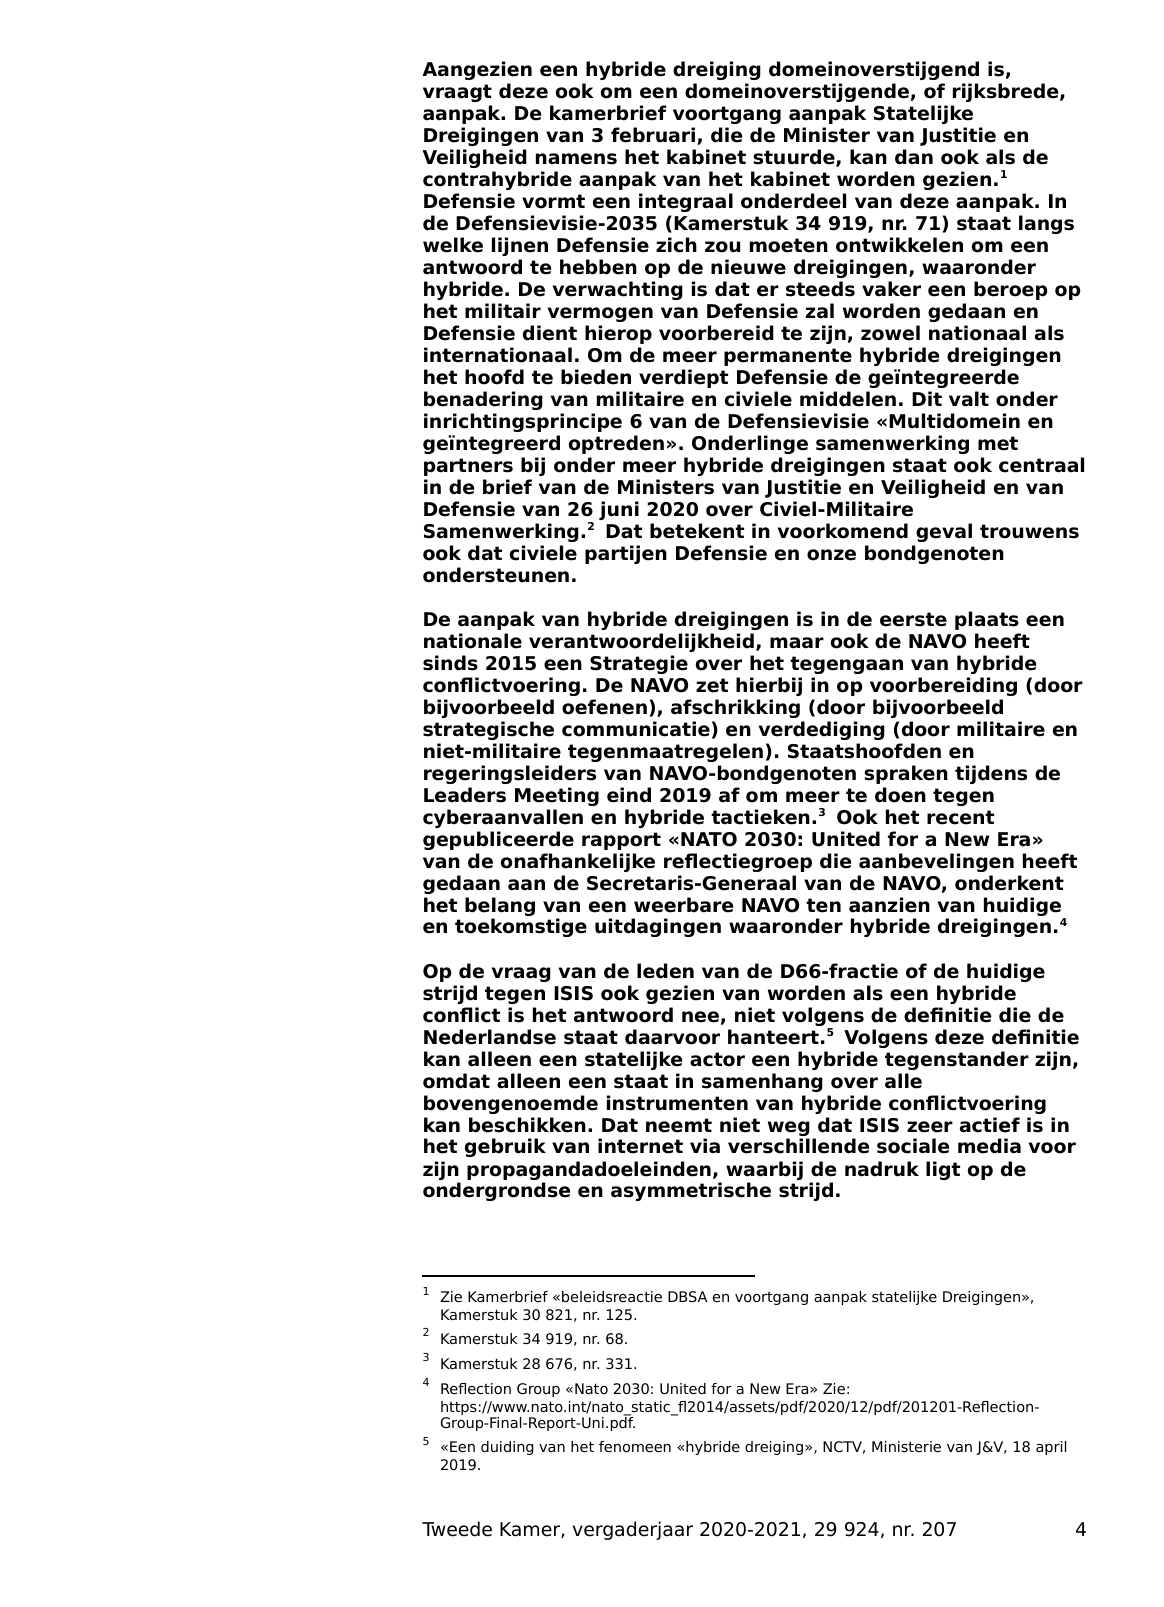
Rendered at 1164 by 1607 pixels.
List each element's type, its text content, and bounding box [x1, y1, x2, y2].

text De aanpak van hybride dreigingen is in de eerste plaats een nationale verantwoordelijkheid, maar ook de NAVO heeft sinds 2015 een Strategie over het tegengaan van hybride conflictvoering. De NAVO zet hierbij in op voorbereiding (door bijvoorbeeld oefenen), afschrikking (door bijvoorbeeld strategische communicatie) en verdediging (door militaire en niet-militaire tegenmaatregelen). Staatshoofden en regeringsleiders van NAVO-bondgenoten spraken tijdens de Leaders Meeting eind 2019 af om meer te doen tegen cyberaanvallen en hybride tactieken. Ook het recent gepubliceerde rapport «NATO 2030: United for a New Era» van de onafhankelijke reflectiegroep die aanbevelingen heeft gedaan aan de Secretaris-Generaal van de NAVO, onderkent het belang van een weerbare NAVO ten aanzien van huidige en toekomstige uitdagingen waaronder hybride dreigingen. [422, 609, 1087, 938]
text Kamerstuk 34 919, nr. 68. [422, 1327, 1087, 1349]
text Kamerstuk 28 676, nr. 331. [422, 1352, 1087, 1374]
text Op de vraag van de leden van de D66-fractie of de huidige strijd tegen ISIS ook gezien van worden als een hybride conflict is het antwoord nee, niet volgens de definitie die de Nederlandse staat daarvoor hanteert. Volgens deze definitie kan alleen een statelijke actor een hybride tegenstander zijn, omdat alleen een staat in samenhang over alle bovengenoemde instrumenten van hybride conflictvoering kan beschikken. Dat neemt niet weg dat ISIS zeer actief is in het gebruik van internet via verschillende sociale media voor zijn propagandadoeleinden, waarbij de nadruk ligt op de ondergrondse en asymmetrische strijd. [422, 961, 1087, 1202]
text Zie Kamerbrief «beleidsreactie DBSA en voortgang aanpak statelijke Dreigingen», Kamerstuk 30 821, nr. 125. [422, 1285, 1087, 1324]
text Reflection Group «Nato 2030: United for a New Era» Zie: https://www.nato.int/nato_static_fl2014/assets/pdf/2020/12/pdf/201201-Reflection-Group-Final-Report-Uni.pdf. [422, 1377, 1087, 1432]
text Aangezien een hybride dreiging domeinoverstijgend is, vraagt deze ook om een domeinoverstijgende, of rijksbrede, aanpak. De kamerbrief voortgang aanpak Statelijke Dreigingen van 3 februari, die de Minister van Justitie en Veiligheid namens het kabinet stuurde, kan dan ook als de contrahybride aanpak van het kabinet worden gezien. Defensie vormt een integraal onderdeel van deze aanpak. In de Defensievisie-2035 (Kamerstuk 34 919, nr. 71) staat langs welke lijnen Defensie zich zou moeten ontwikkelen om een antwoord te hebben op de nieuwe dreigingen, waaronder hybride. De verwachting is dat er steeds vaker een beroep op het militair vermogen van Defensie zal worden gedaan en Defensie dient hierop voorbereid te zijn, zowel nationaal als internationaal. Om de meer permanente hybride dreigingen het hoofd te bieden verdiept Defensie de geïntegreerde benadering van militaire en civiele middelen. Dit valt onder inrichtingsprincipe 6 van de Defensievisie «Multidomein en geïntegreerd optreden». Onderlinge samenwerking met partners bij onder meer hybride dreigingen staat ook centraal in de brief van de Ministers van Justitie en Veiligheid en van Defensie van 26 juni 2020 over Civiel-Militaire Samenwerking. Dat betekent in voorkomend geval trouwens ook dat civiele partijen Defensie en onze bondgenoten ondersteunen. [422, 59, 1087, 587]
text «Een duiding van het fenomeen «hybride dreiging», NCTV, Ministerie van J&V, 18 april 2019. [422, 1435, 1087, 1474]
